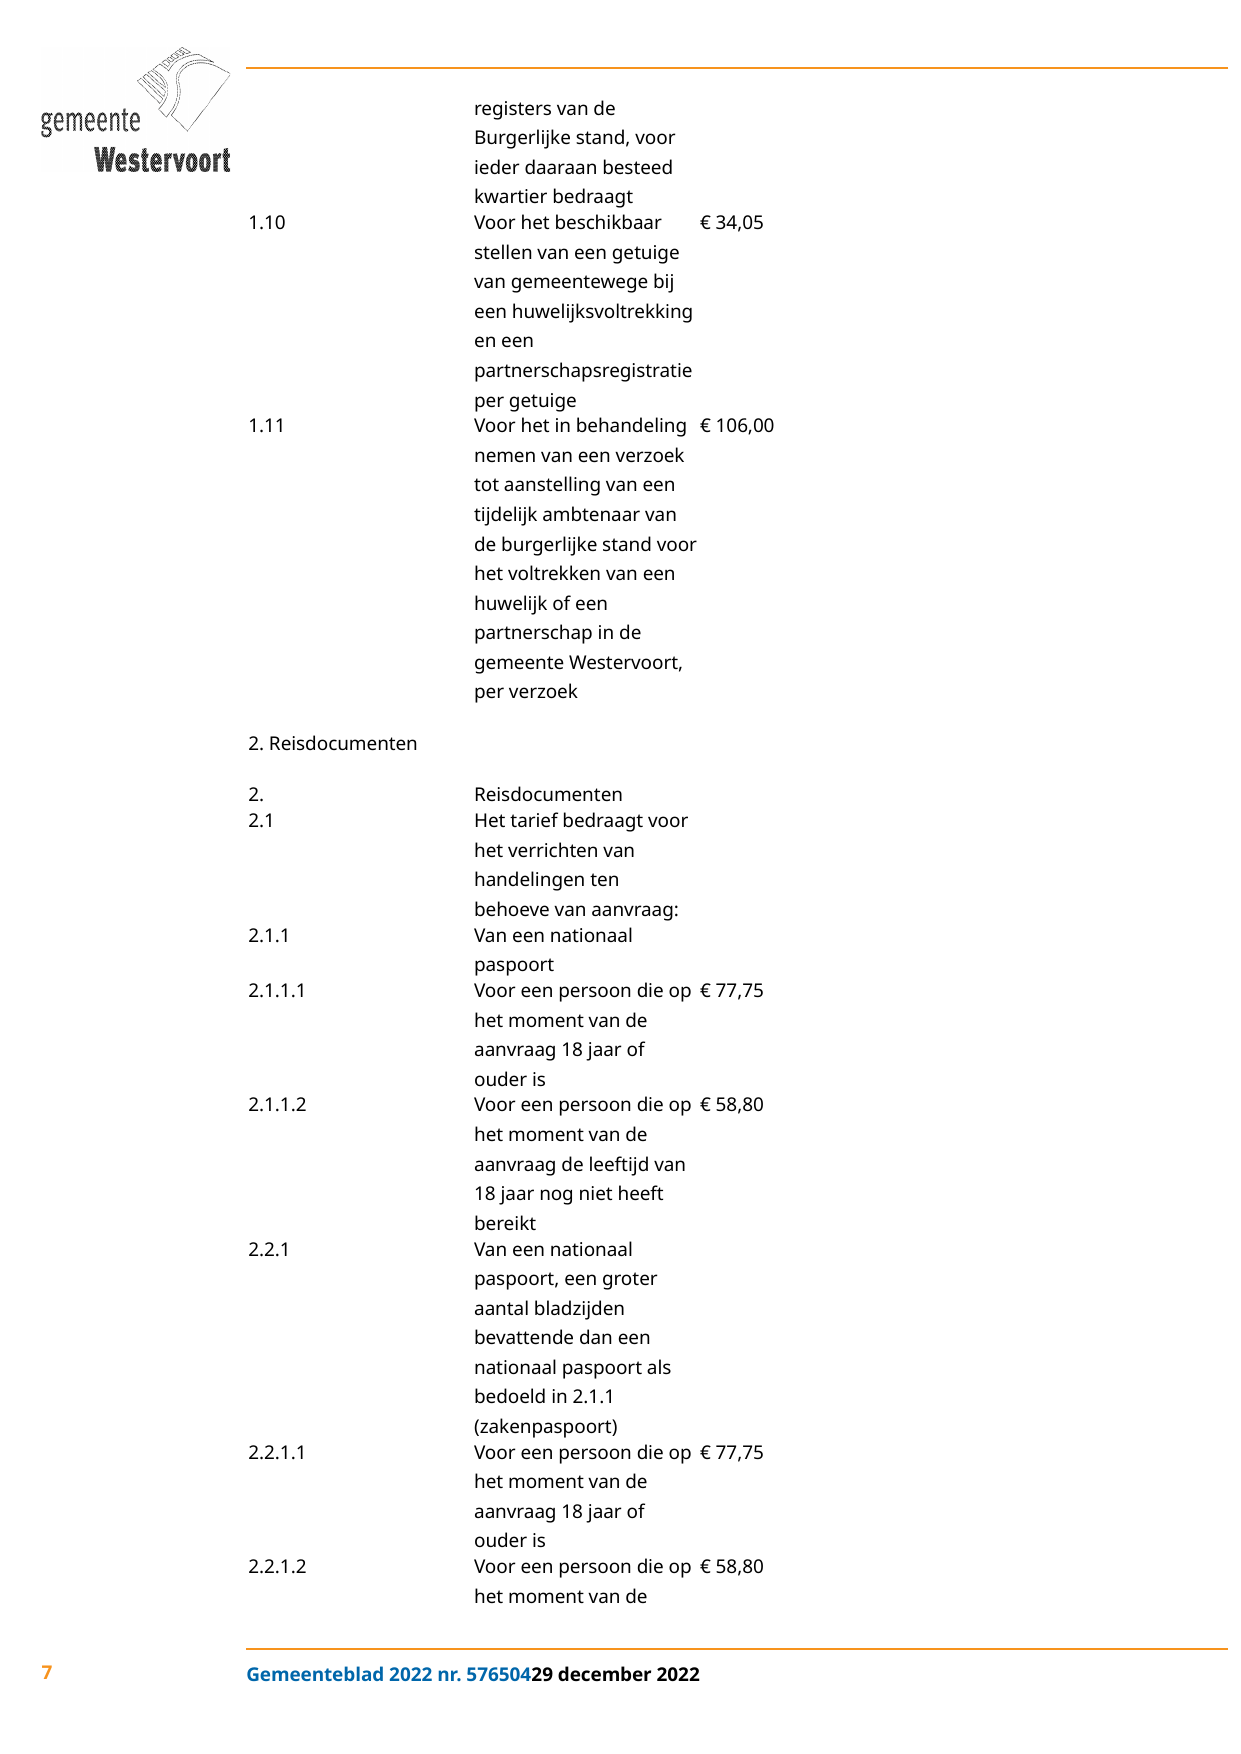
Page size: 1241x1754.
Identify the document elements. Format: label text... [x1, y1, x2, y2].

table_cell [700, 95, 926, 209]
table_cell € 106,00 [700, 413, 926, 704]
table_cell € 58,80 [700, 1092, 926, 1236]
table_cell 1.11 [248, 413, 474, 704]
table_cell Voor een persoon die op het moment van de aanvraag 18 jaar of ouder is [474, 977, 700, 1092]
table_cell 2.1.1.1 [248, 977, 474, 1092]
table_cell Van een nationaal paspoort [474, 922, 700, 977]
table_cell Het tarief bedraagt voor het verrichten van handelingen ten behoeve van aanvraag: [474, 808, 700, 922]
picture [41, 47, 231, 172]
table_cell 2. Reisdocumenten [248, 730, 700, 756]
table_cell 2.1 [248, 808, 474, 922]
table_cell € 58,80 [700, 1554, 926, 1609]
table_cell [700, 782, 926, 807]
table_cell € 77,75 [700, 977, 926, 1092]
table_cell [248, 95, 474, 209]
table_cell 1.10 [248, 209, 474, 412]
table_cell € 77,75 [700, 1439, 926, 1553]
table_cell 2.2.1 [248, 1236, 474, 1439]
table_cell Voor een persoon die op het moment van de aanvraag 18 jaar of ouder is [474, 1439, 700, 1553]
table_cell Voor het beschikbaar stellen van een getuige van gemeentewege bij een huwelijksvoltrekking en een partnerschapsregistratie per getuige [474, 209, 700, 412]
table_cell [700, 730, 926, 756]
table_cell [248, 705, 700, 730]
table_cell € 34,05 [700, 209, 926, 412]
table_cell [700, 1236, 926, 1439]
table_cell 2.1.1.2 [248, 1092, 474, 1236]
table_cell 2.1.1 [248, 922, 474, 977]
table_cell registers van de Burgerlijke stand, voor ieder daaraan besteed kwartier bedraagt [474, 95, 700, 209]
table_cell Voor het in behandeling nemen van een verzoek tot aanstelling van een tijdelijk ambtenaar van de burgerlijke stand voor het voltrekken van een huwelijk of een partnerschap in de gemeente Westervoort, per verzoek [474, 413, 700, 704]
table_cell 2. [248, 782, 474, 807]
table_cell 2.2.1.1 [248, 1439, 474, 1553]
table_cell Voor een persoon die op het moment van de aanvraag de leeftijd van 18 jaar nog niet heeft bereikt [474, 1092, 700, 1236]
table_cell Van een nationaal paspoort, een groter aantal bladzijden bevattende dan een nationaal paspoort als bedoeld in 2.1.1 (zakenpaspoort) [474, 1236, 700, 1439]
table_cell Reisdocumenten [474, 782, 700, 807]
table_cell [700, 922, 926, 977]
table_cell [700, 808, 926, 922]
table_cell 2.2.1.2 [248, 1554, 474, 1609]
table_cell [700, 705, 926, 730]
table_cell [700, 756, 926, 782]
table_cell Voor een persoon die op het moment van de [474, 1554, 700, 1609]
table_cell [248, 756, 700, 782]
